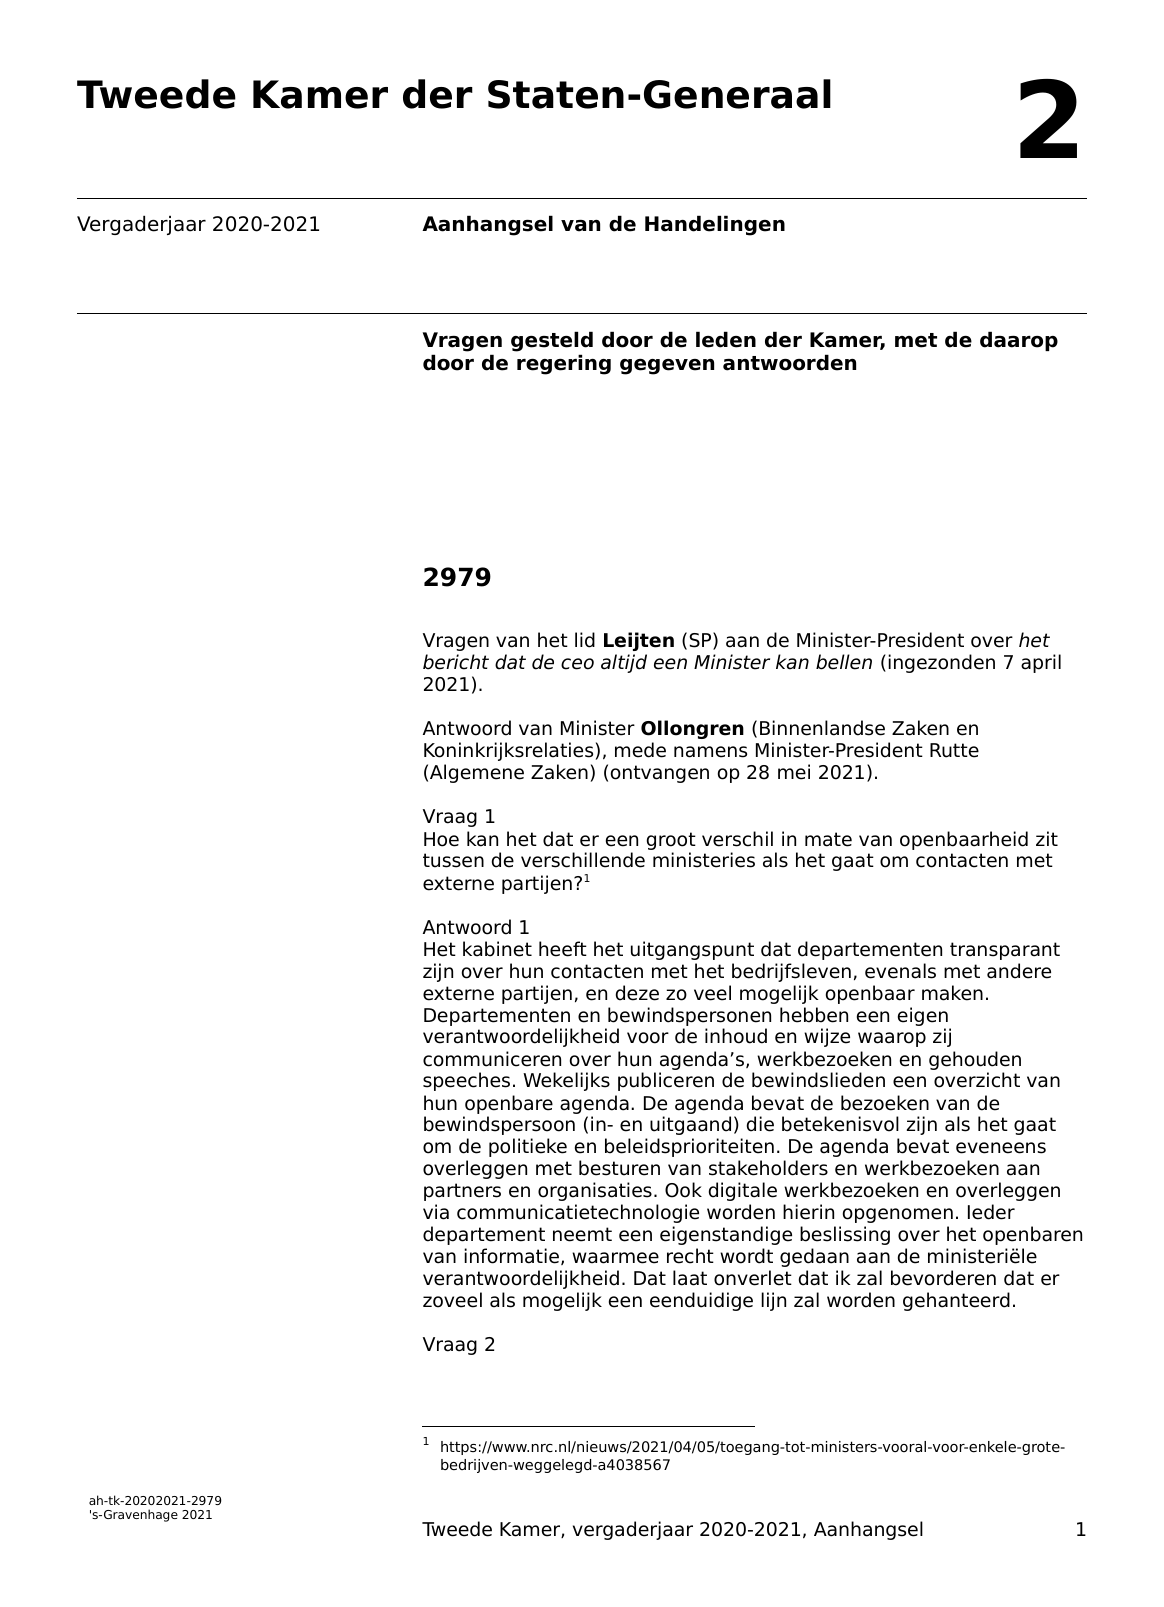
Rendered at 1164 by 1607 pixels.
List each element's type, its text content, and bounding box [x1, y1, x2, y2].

text Vraag 1 [422, 806, 1087, 828]
table_header Tweede Kamer der Staten-Generaal [77, 59, 886, 198]
table_cell Aanhangsel van de Handelingen [422, 199, 1087, 313]
table_cell [77, 314, 422, 375]
text 2979 [422, 563, 1087, 592]
text Antwoord 1 [422, 917, 1087, 938]
text Departementen en bewindspersonen hebben een eigen verantwoordelijkheid voor de inhoud en wijze waarop zij communiceren over hun agenda’s, werkbezoeken en gehouden speeches. Wekelijks publiceren de bewindslieden een overzicht van hun openbare agenda. De agenda bevat de bezoeken van de bewindspersoon (in- en uitgaand) die betekenisvol zijn als het gaat om de politieke en beleidsprioriteiten. De agenda bevat eveneens overleggen met besturen van stakeholders en werkbezoeken aan partners en organisaties. Ook digitale werkbezoeken en overleggen via communicatietechnologie worden hierin opgenomen. Ieder departement neemt een eigenstandige beslissing over het openbaren van informatie, waarmee recht wordt gedaan aan de ministeriële verantwoordelijkheid. Dat laat onverlet dat ik zal bevorderen dat er zoveel als mogelijk een eenduidige lijn zal worden gehanteerd. [422, 1004, 1087, 1312]
table_cell Vragen gesteld door de leden der Kamer, met de daarop door de regering gegeven antwoorden [422, 314, 1087, 375]
text ah-tk-20202021-2979 [88, 1494, 323, 1508]
text https://www.nrc.nl/nieuws/2021/04/05/toegang-tot-ministers-vooral-voor-enkele-grote-bedrijven-weggelegd-a4038567 [422, 1435, 1087, 1474]
text Antwoord van Minister Ollongren (Binnenlandse Zaken en Koninkrijksrelaties), mede namens Minister-President Rutte (Algemene Zaken) (ontvangen op 28 mei 2021). [422, 718, 1087, 784]
text 's-Gravenhage 2021 [88, 1508, 323, 1522]
text Vragen van het lid Leijten (SP) aan de Minister-President over het bericht dat de ceo altijd een Minister kan bellen (ingezonden 7 april 2021). [422, 630, 1087, 696]
table_header 2 [886, 59, 1087, 198]
text Het kabinet heeft het uitgangspunt dat departementen transparant zijn over hun contacten met het bedrijfsleven, evenals met andere externe partijen, en deze zo veel mogelijk openbaar maken. [422, 938, 1087, 1004]
text Vraag 2 [422, 1334, 1087, 1356]
table_cell Vergaderjaar 2020-2021 [77, 199, 422, 313]
text Hoe kan het dat er een groot verschil in mate van openbaarheid zit tussen de verschillende ministeries als het gaat om contacten met externe partijen? [422, 828, 1087, 894]
